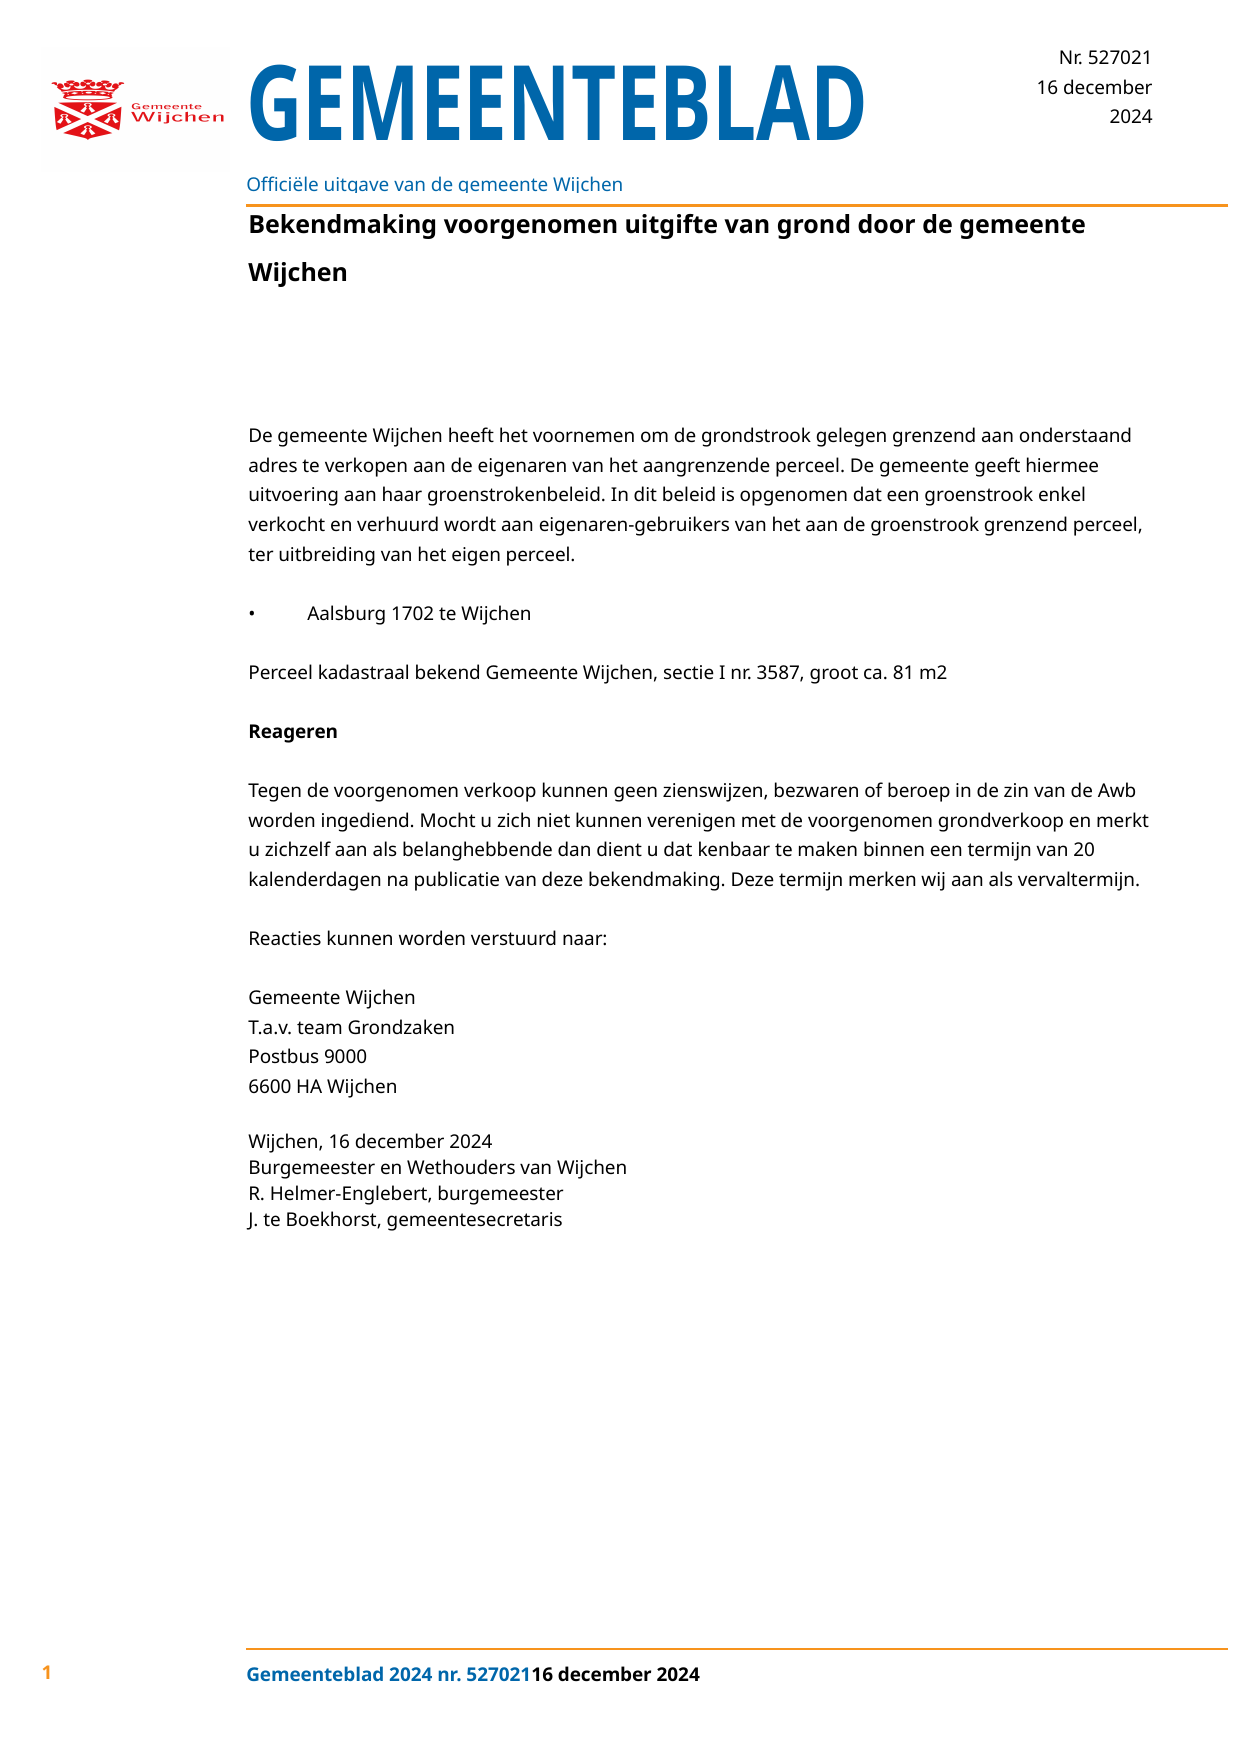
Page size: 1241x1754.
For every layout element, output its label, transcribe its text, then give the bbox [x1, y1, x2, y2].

text Perceel kadastraal bekend Gemeente Wijchen, sectie I nr. 3587, groot ca. 81 m2 [248, 659, 1152, 685]
list Aalsburg 1702 te Wijchen [248, 600, 1152, 626]
text Tegen de voorgenomen verkoop kunnen geen zienswijzen, bezwaren of beroep in de zin van de Awb worden ingediend. Mocht u zich niet kunnen verenigen met de voorgenomen grondverkoop en merkt u zichzelf aan als belanghebbende dan dient u dat kenbaar te maken binnen een termijn van 20 kalenderdagen na publicatie van deze bekendmaking. Deze termijn merken wij aan als vervaltermijn. [248, 777, 1152, 892]
text Reageren [248, 718, 1152, 744]
text Burgemeester en Wethouders van Wijchen [248, 1154, 1152, 1180]
text R. Helmer-Englebert, burgemeester [248, 1180, 1152, 1206]
text Reacties kunnen worden verstuurd naar: [248, 925, 1152, 951]
text 6600 HA Wijchen [248, 1073, 1152, 1099]
text T.a.v. team Grondzaken [248, 1014, 1152, 1040]
text De gemeente Wijchen heeft het voornemen om de grondstrook gelegen grenzend aan onderstaand adres te verkopen aan de eigenaren van het aangrenzende perceel. De gemeente geeft hiermee uitvoering aan haar groenstrokenbeleid. In dit beleid is opgenomen dat een groenstrook enkel verkocht en verhuurd wordt aan eigenaren-gebruikers van het aan de groenstrook grenzend perceel, ter uitbreiding van het eigen perceel. [248, 422, 1152, 567]
text J. te Boekhorst, gemeentesecretaris [248, 1206, 1152, 1232]
text Bekendmaking voorgenomen uitgifte van grond door de gemeente Wijchen [248, 207, 1152, 288]
text Postbus 9000 [248, 1044, 1152, 1069]
picture [41, 47, 231, 172]
text Wijchen, 16 december 2024 [248, 1129, 1152, 1154]
text Gemeente Wijchen [248, 984, 1152, 1010]
